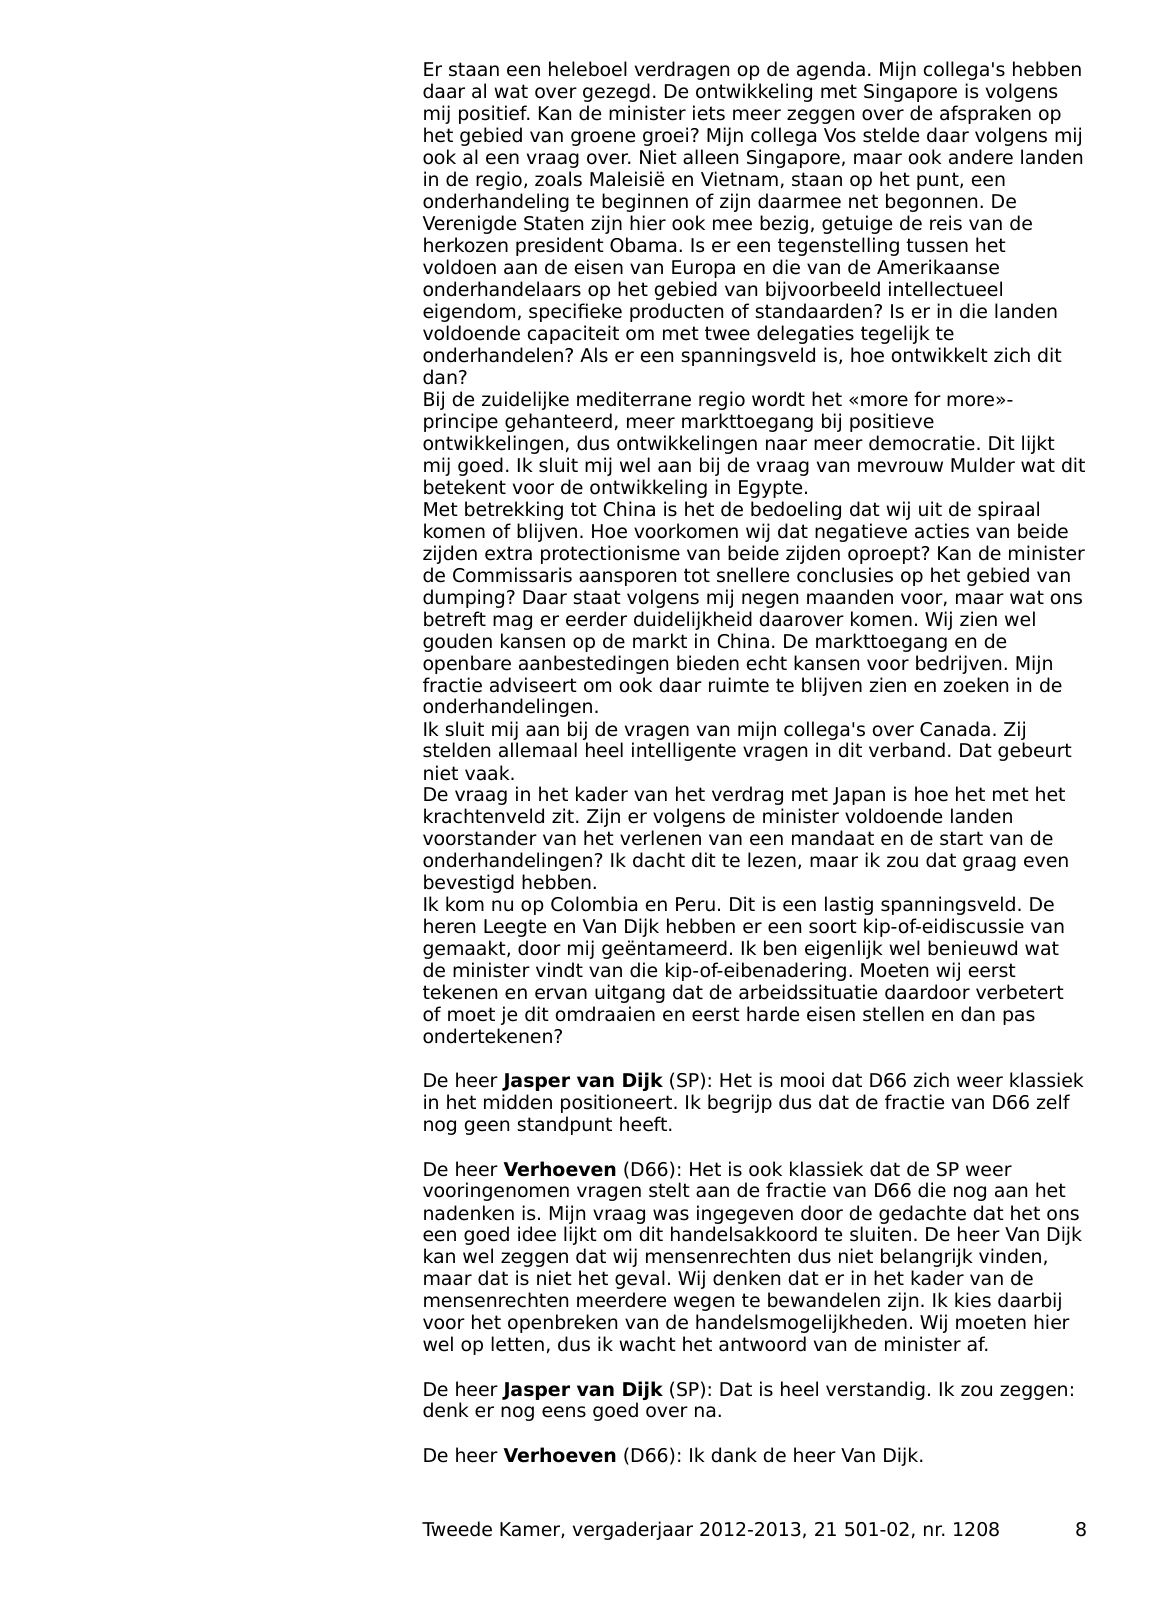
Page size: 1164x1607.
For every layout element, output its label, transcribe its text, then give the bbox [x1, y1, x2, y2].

text Ik kom nu op Colombia en Peru. Dit is een lastig spanningsveld. De heren Leegte en Van Dijk hebben er een soort kip-of-eidiscussie van gemaakt, door mij geëntameerd. Ik ben eigenlijk wel benieuwd wat de minister vindt van die kip-of-eibenadering. Moeten wij eerst tekenen en ervan uitgang dat de arbeidssituatie daardoor verbetert of moet je dit omdraaien en eerst harde eisen stellen en dan pas ondertekenen? [422, 894, 1087, 1048]
text Met betrekking tot China is het de bedoeling dat wij uit de spiraal komen of blijven. Hoe voorkomen wij dat negatieve acties van beide zijden extra protectionisme van beide zijden oproept? Kan de minister de Commissaris aansporen tot snellere conclusies op het gebied van dumping? Daar staat volgens mij negen maanden voor, maar wat ons betreft mag er eerder duidelijkheid daarover komen. Wij zien wel gouden kansen op de markt in China. De markttoegang en de openbare aanbestedingen bieden echt kansen voor bedrijven. Mijn fractie adviseert om ook daar ruimte te blijven zien en zoeken in de onderhandelingen. [422, 499, 1087, 718]
text De heer Jasper van Dijk (SP): Het is mooi dat D66 zich weer klassiek in het midden positioneert. Ik begrijp dus dat de fractie van D66 zelf nog geen standpunt heeft. [422, 1070, 1087, 1136]
text Bij de zuidelijke mediterrane regio wordt het «more for more»-principe gehanteerd, meer markttoegang bij positieve ontwikkelingen, dus ontwikkelingen naar meer democratie. Dit lijkt mij goed. Ik sluit mij wel aan bij de vraag van mevrouw Mulder wat dit betekent voor de ontwikkeling in Egypte. [422, 389, 1087, 499]
text De vraag in het kader van het verdrag met Japan is hoe het met het krachtenveld zit. Zijn er volgens de minister voldoende landen voorstander van het verlenen van een mandaat en de start van de onderhandelingen? Ik dacht dit te lezen, maar ik zou dat graag even bevestigd hebben. [422, 784, 1087, 894]
text De heer Verhoeven (D66): Het is ook klassiek dat de SP weer vooringenomen vragen stelt aan de fractie van D66 die nog aan het nadenken is. Mijn vraag was ingegeven door de gedachte dat het ons een goed idee lijkt om dit handelsakkoord te sluiten. De heer Van Dijk kan wel zeggen dat wij mensenrechten dus niet belangrijk vinden, maar dat is niet het geval. Wij denken dat er in het kader van de mensenrechten meerdere wegen te bewandelen zijn. Ik kies daarbij voor het openbreken van de handelsmogelijkheden. Wij moeten hier wel op letten, dus ik wacht het antwoord van de minister af. [422, 1158, 1087, 1356]
text De heer Jasper van Dijk (SP): Dat is heel verstandig. Ik zou zeggen: denk er nog eens goed over na. [422, 1378, 1087, 1422]
text Ik sluit mij aan bij de vragen van mijn collega's over Canada. Zij stelden allemaal heel intelligente vragen in dit verband. Dat gebeurt niet vaak. [422, 718, 1087, 784]
text De heer Verhoeven (D66): Ik dank de heer Van Dijk. [422, 1444, 1087, 1467]
text Er staan een heleboel verdragen op de agenda. Mijn collega's hebben daar al wat over gezegd. De ontwikkeling met Singapore is volgens mij positief. Kan de minister iets meer zeggen over de afspraken op het gebied van groene groei? Mijn collega Vos stelde daar volgens mij ook al een vraag over. Niet alleen Singapore, maar ook andere landen in de regio, zoals Maleisië en Vietnam, staan op het punt, een onderhandeling te beginnen of zijn daarmee net begonnen. De Verenigde Staten zijn hier ook mee bezig, getuige de reis van de herkozen president Obama. Is er een tegenstelling tussen het voldoen aan de eisen van Europa en die van de Amerikaanse onderhandelaars op het gebied van bijvoorbeeld intellectueel eigendom, specifieke producten of standaarden? Is er in die landen voldoende capaciteit om met twee delegaties tegelijk te onderhandelen? Als er een spanningsveld is, hoe ontwikkelt zich dit dan? [422, 59, 1087, 389]
